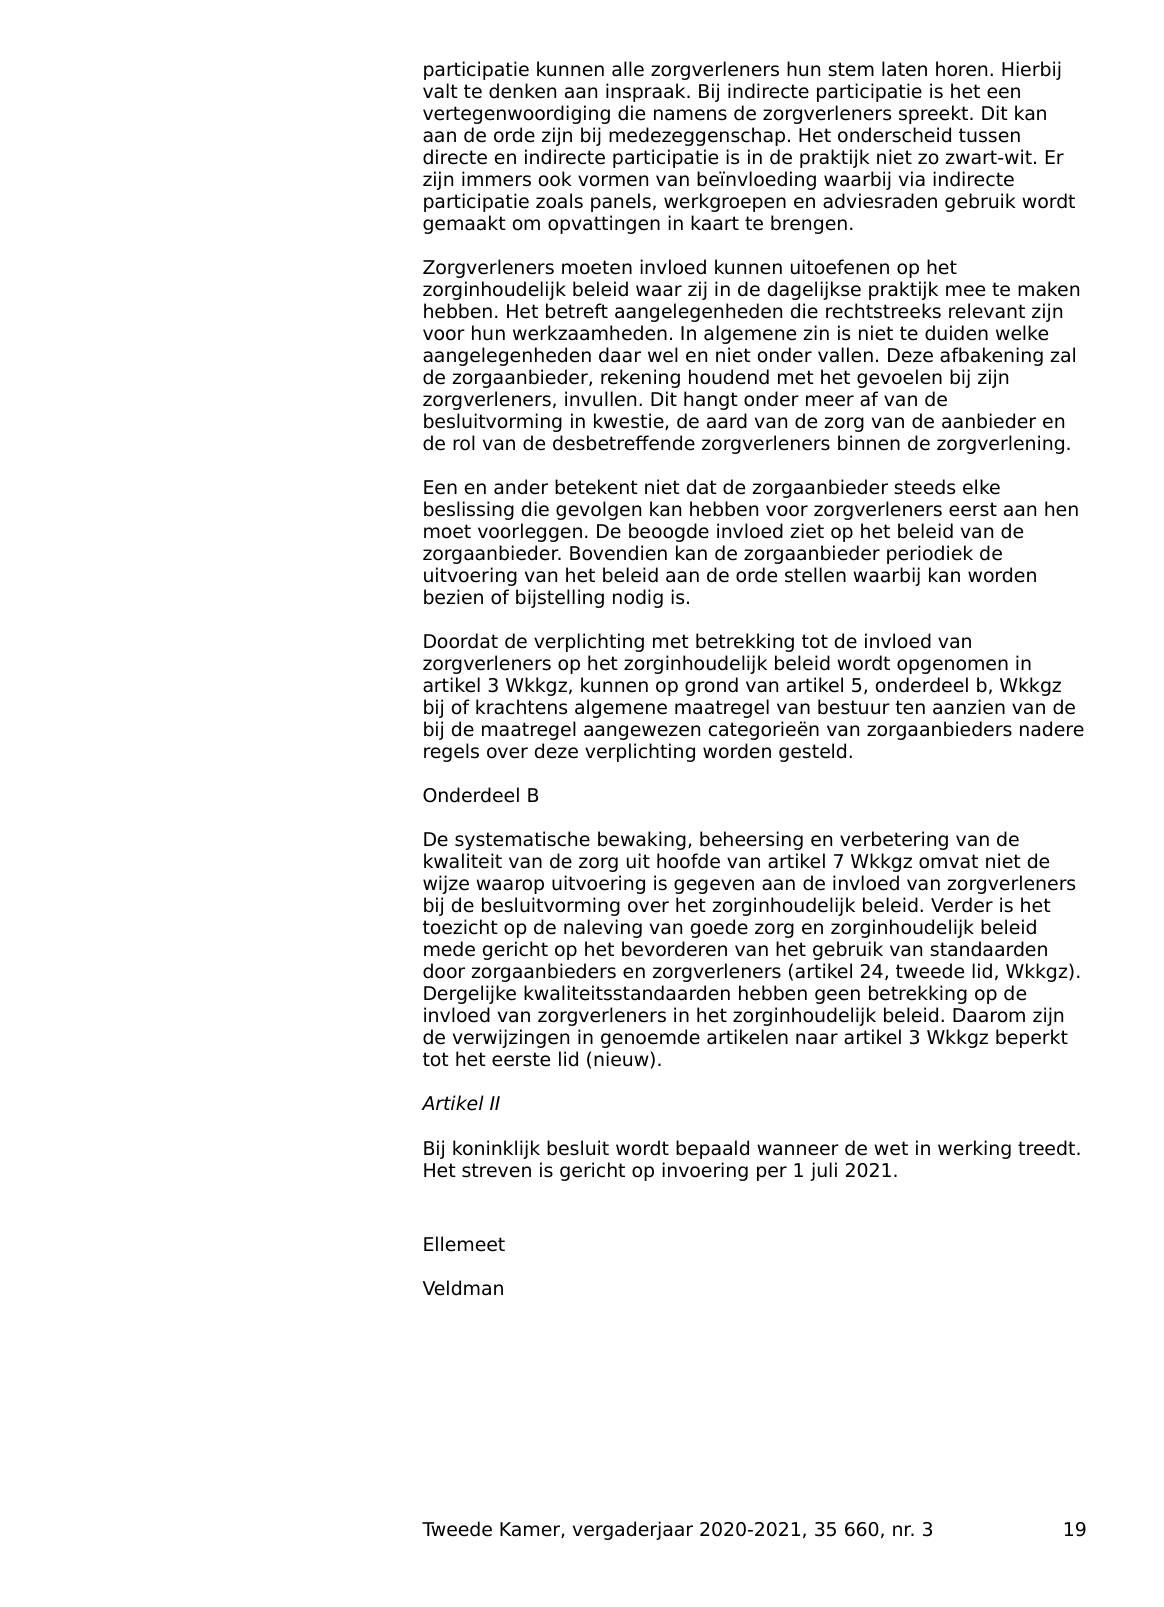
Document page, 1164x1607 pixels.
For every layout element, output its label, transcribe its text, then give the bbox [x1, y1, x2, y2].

subtitle Onderdeel B [422, 785, 1087, 807]
text Doordat de verplichting met betrekking tot de invloed van zorgverleners op het zorginhoudelijk beleid wordt opgenomen in artikel 3 Wkkgz, kunnen op grond van artikel 5, onderdeel b, Wkkgz bij of krachtens algemene maatregel van bestuur ten aanzien van de bij de maatregel aangewezen categorieën van zorgaanbieders nadere regels over deze verplichting worden gesteld. [422, 631, 1087, 763]
text De systematische bewaking, beheersing en verbetering van de kwaliteit van de zorg uit hoofde van artikel 7 Wkkgz omvat niet de wijze waarop uitvoering is gegeven aan de invloed van zorgverleners bij de besluitvorming over het zorginhoudelijk beleid. Verder is het toezicht op de naleving van goede zorg en zorginhoudelijk beleid mede gericht op het bevorderen van het gebruik van standaarden door zorgaanbieders en zorgverleners (artikel 24, tweede lid, Wkkgz). Dergelijke kwaliteitsstandaarden hebben geen betrekking op de invloed van zorgverleners in het zorginhoudelijk beleid. Daarom zijn de verwijzingen in genoemde artikelen naar artikel 3 Wkkgz beperkt tot het eerste lid (nieuw). [422, 829, 1087, 1071]
text Ellemeet Veldman [422, 1211, 1087, 1299]
text Zorgverleners moeten invloed kunnen uitoefenen op het zorginhoudelijk beleid waar zij in de dagelijkse praktijk mee te maken hebben. Het betreft aangelegenheden die rechtstreeks relevant zijn voor hun werkzaamheden. In algemene zin is niet te duiden welke aangelegenheden daar wel en niet onder vallen. Deze afbakening zal de zorgaanbieder, rekening houdend met het gevoelen bij zijn zorgverleners, invullen. Dit hangt onder meer af van de besluitvorming in kwestie, de aard van de zorg van de aanbieder en de rol van de desbetreffende zorgverleners binnen de zorgverlening. [422, 257, 1087, 455]
text Een en ander betekent niet dat de zorgaanbieder steeds elke beslissing die gevolgen kan hebben voor zorgverleners eerst aan hen moet voorleggen. De beoogde invloed ziet op het beleid van de zorgaanbieder. Bovendien kan de zorgaanbieder periodiek de uitvoering van het beleid aan de orde stellen waarbij kan worden bezien of bijstelling nodig is. [422, 477, 1087, 609]
subtitle Artikel II [422, 1093, 1087, 1115]
text Bij koninklijk besluit wordt bepaald wanneer de wet in werking treedt. Het streven is gericht op invoering per 1 juli 2021. [422, 1137, 1087, 1181]
text participatie kunnen alle zorgverleners hun stem laten horen. Hierbij valt te denken aan inspraak. Bij indirecte participatie is het een vertegenwoordiging die namens de zorgverleners spreekt. Dit kan aan de orde zijn bij medezeggenschap. Het onderscheid tussen directe en indirecte participatie is in de praktijk niet zo zwart-wit. Er zijn immers ook vormen van beïnvloeding waarbij via indirecte participatie zoals panels, werkgroepen en adviesraden gebruik wordt gemaakt om opvattingen in kaart te brengen. [422, 59, 1087, 235]
